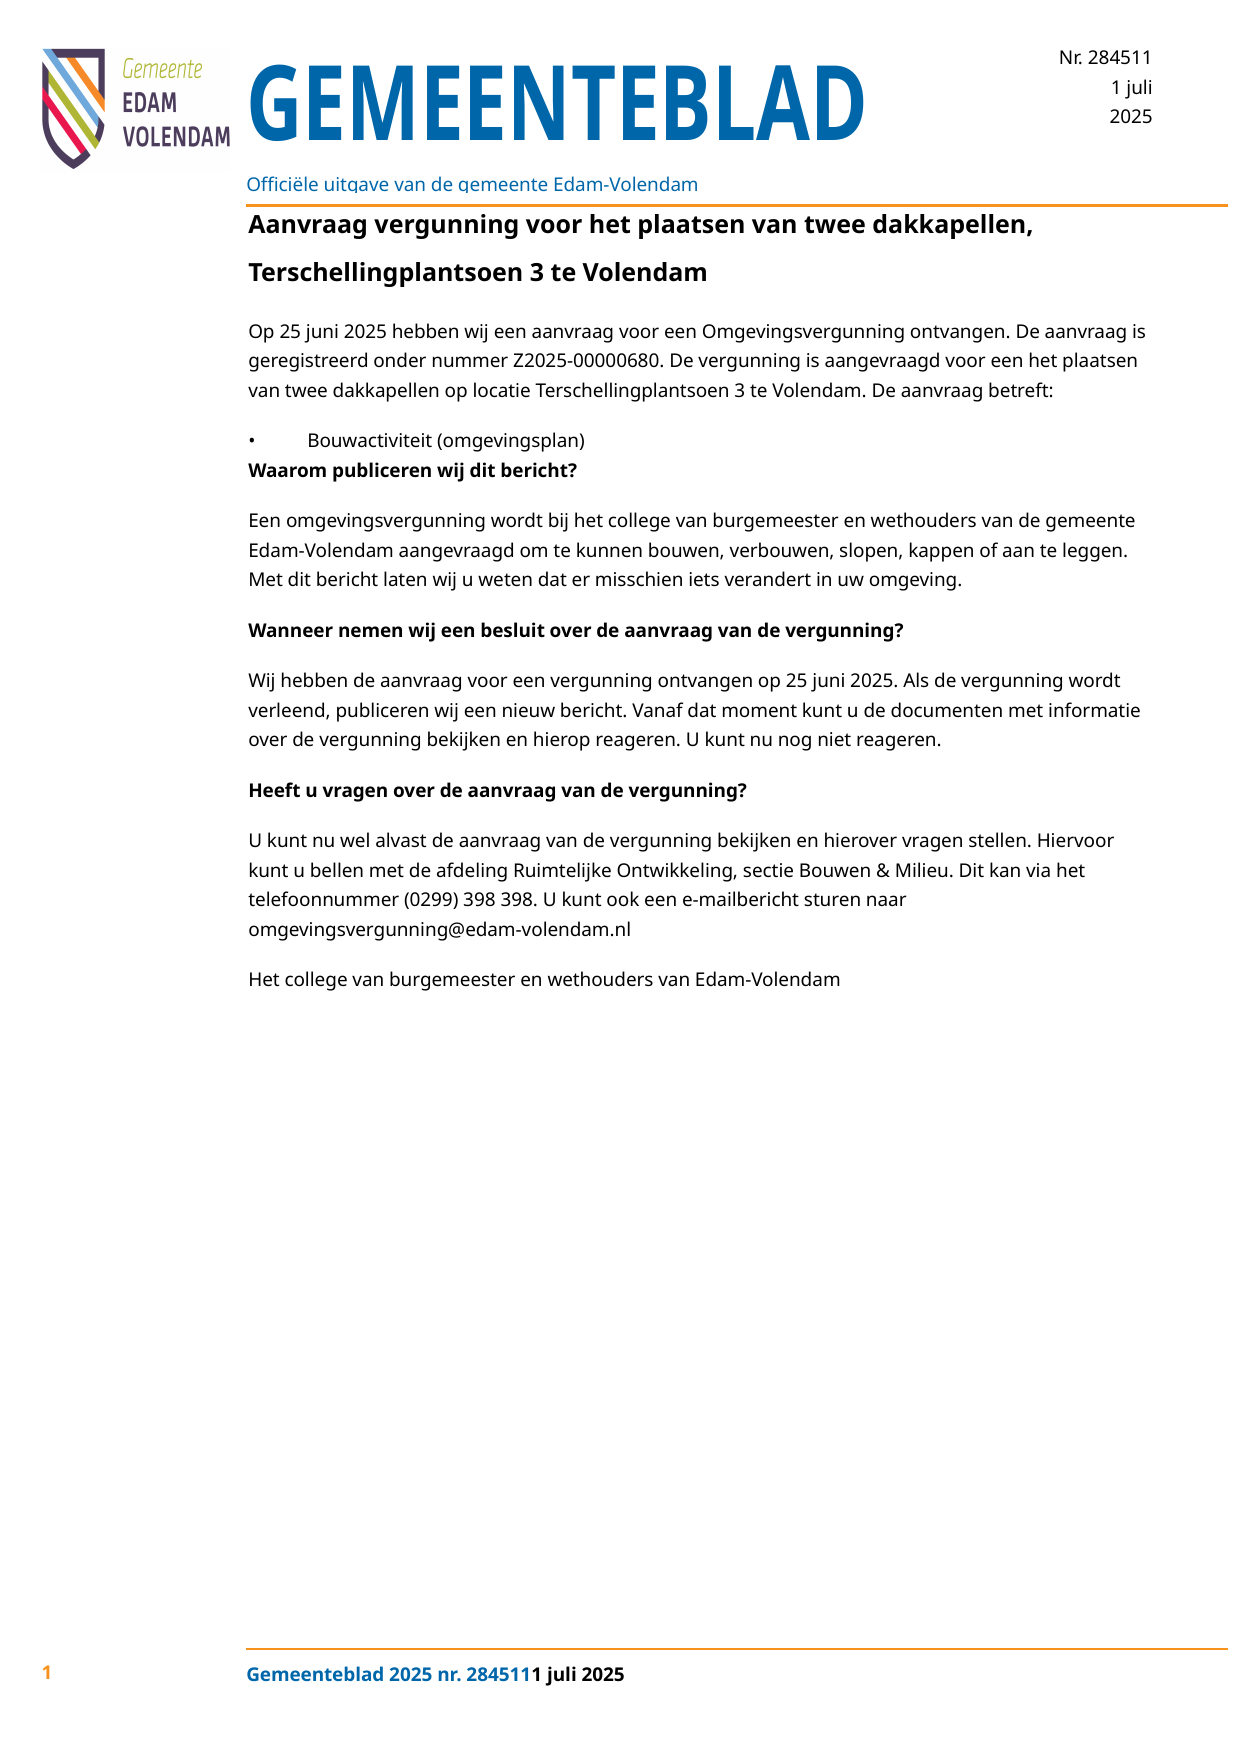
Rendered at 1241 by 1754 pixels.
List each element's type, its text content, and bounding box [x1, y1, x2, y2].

text Wij hebben de aanvraag voor een vergunning ontvangen op 25 juni 2025. Als de vergunning wordt verleend, publiceren wij een nieuw bericht. Vanaf dat moment kunt u de documenten met informatie over de vergunning bekijken en hierop reageren. U kunt nu nog niet reageren. [248, 667, 1152, 752]
text Heeft u vragen over de aanvraag van de vergunning? [248, 777, 1152, 803]
text Het college van burgemeester en wethouders van Edam-Volendam [248, 967, 1152, 992]
text Een omgevingsvergunning wordt bij het college van burgemeester en wethouders van de gemeente Edam-Volendam aangevraagd om te kunnen bouwen, verbouwen, slopen, kappen of aan te leggen. Met dit bericht laten wij u weten dat er misschien iets verandert in uw omgeving. [248, 507, 1152, 592]
text Aanvraag vergunning voor het plaatsen van twee dakkapellen, Terschellingplantsoen 3 te Volendam [248, 207, 1152, 288]
picture [41, 47, 231, 172]
text Op 25 juni 2025 hebben wij een aanvraag voor een Omgevingsvergunning ontvangen. De aanvraag is geregistreerd onder nummer Z2025-00000680. De vergunning is aangevraagd voor een het plaatsen van twee dakkapellen op locatie Terschellingplantsoen 3 te Volendam. De aanvraag betreft: [248, 318, 1152, 403]
text Wanneer nemen wij een besluit over de aanvraag van de vergunning? [248, 617, 1152, 643]
text Waarom publiceren wij dit bericht? [248, 457, 1152, 483]
text U kunt nu wel alvast de aanvraag van de vergunning bekijken en hierover vragen stellen. Hiervoor kunt u bellen met de afdeling Ruimtelijke Ontwikkeling, sectie Bouwen & Milieu. Dit kan via het telefoonnummer (0299) 398 398. U kunt ook een e-mailbericht sturen naar omgevingsvergunning@edam-volendam.nl [248, 827, 1152, 942]
list Bouwactiviteit (omgevingsplan) [248, 427, 1152, 453]
